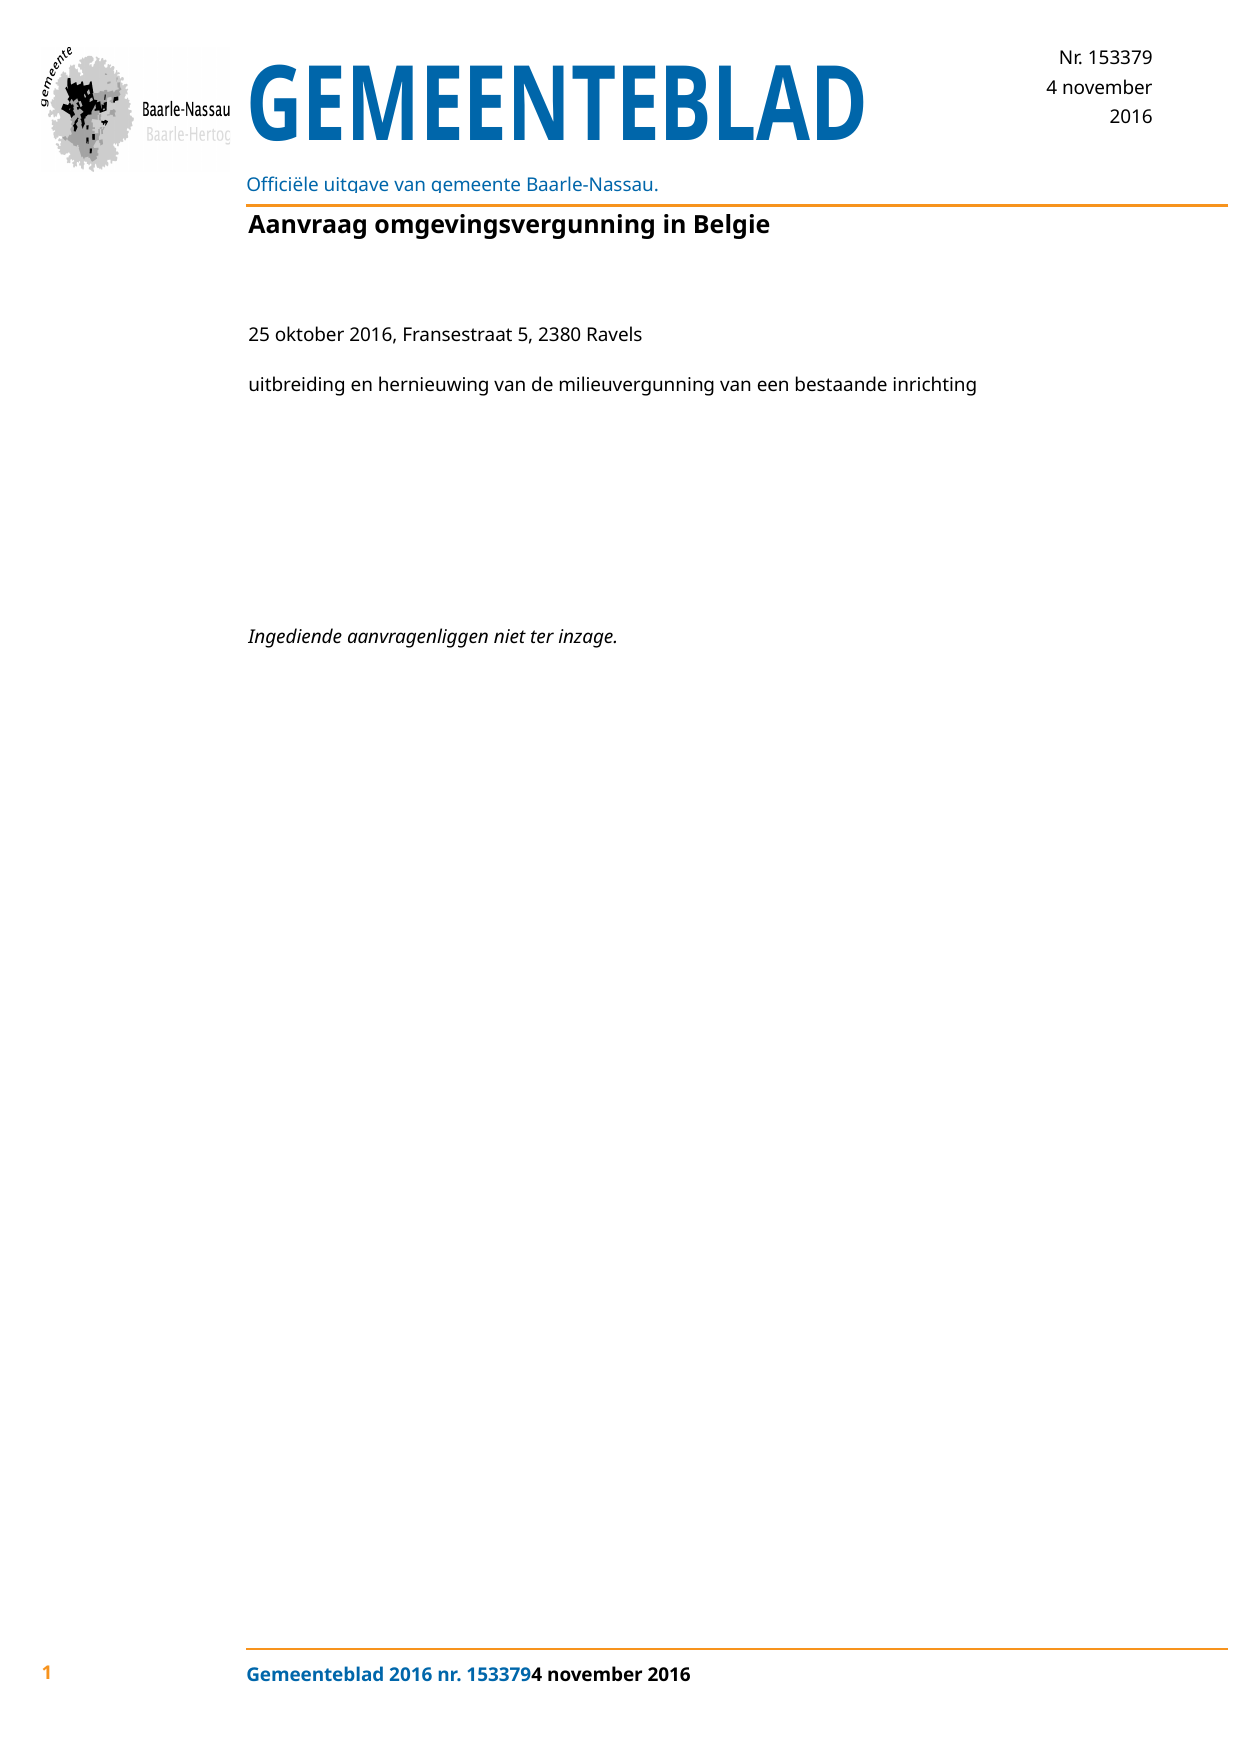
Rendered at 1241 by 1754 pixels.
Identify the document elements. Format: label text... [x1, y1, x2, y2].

text Ingediende aanvragenliggen niet ter inzage. [248, 623, 1152, 649]
text 25 oktober 2016, Fransestraat 5, 2380 Ravels [248, 321, 1152, 346]
text uitbreiding en hernieuwing van de milieuvergunning van een bestaande inrichting [248, 371, 1152, 397]
picture [41, 47, 231, 172]
text Aanvraag omgevingsvergunning in Belgie [248, 207, 1152, 241]
